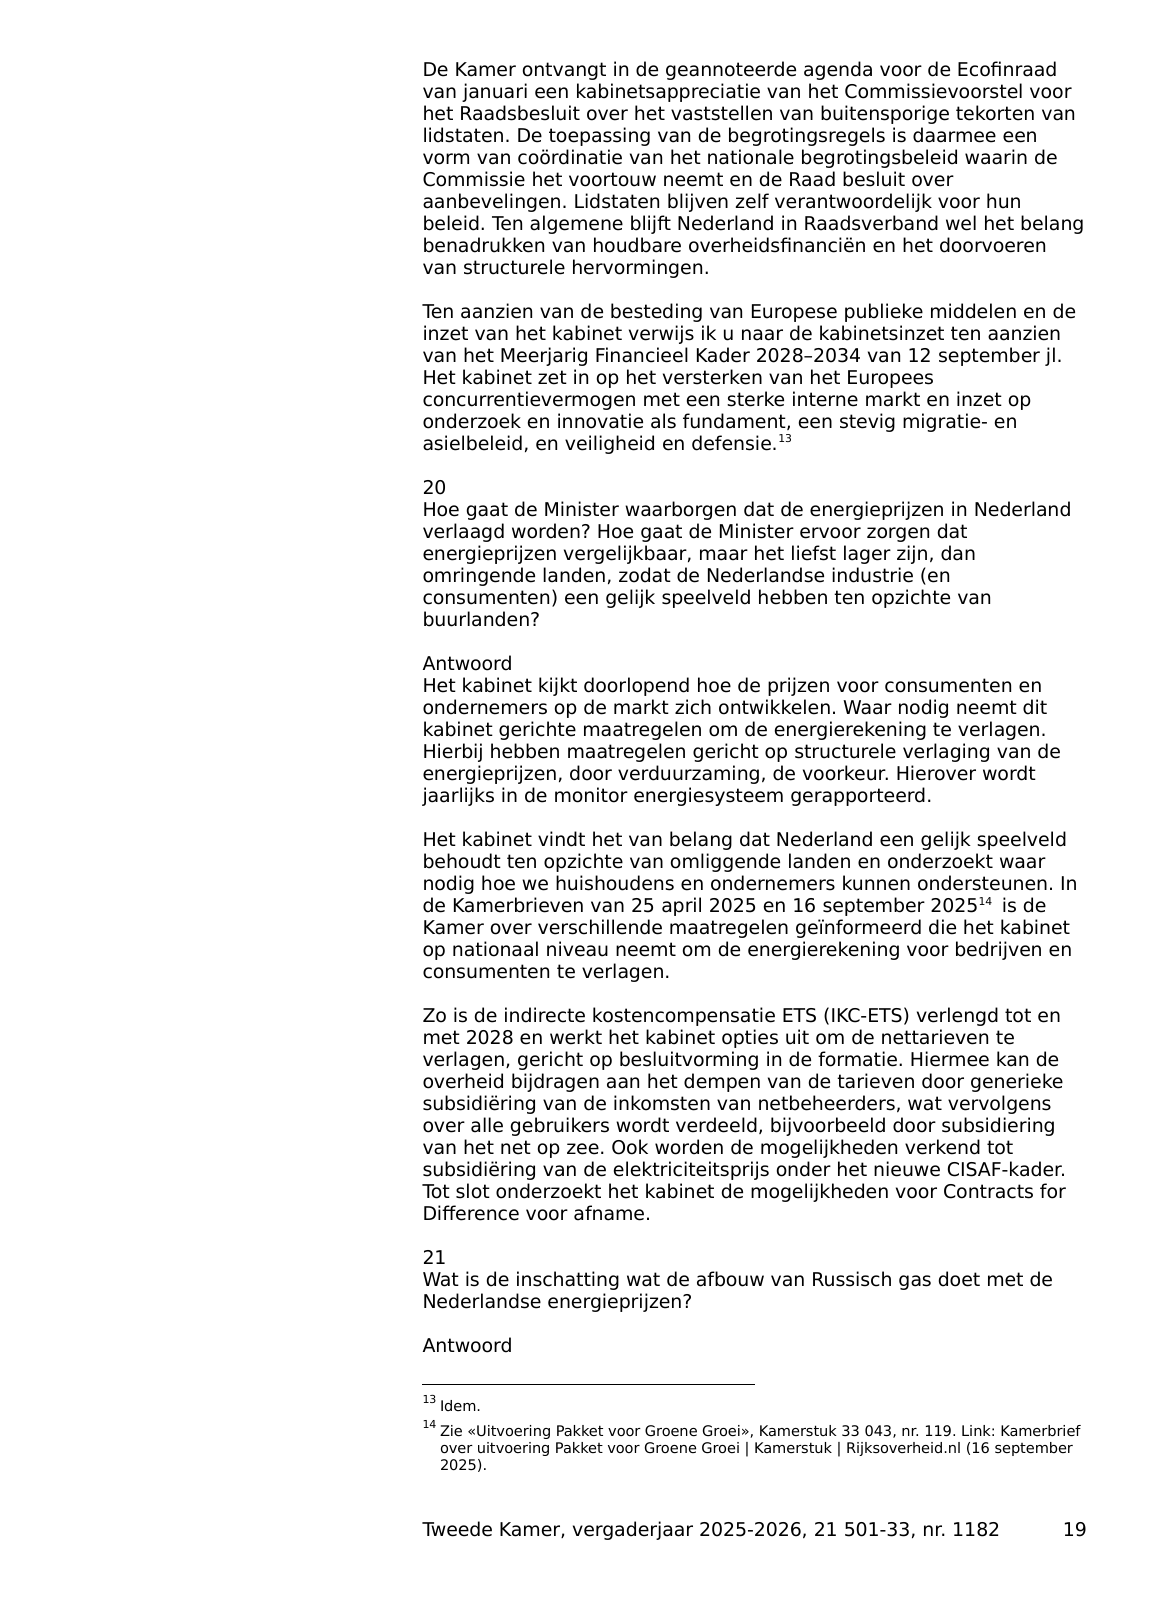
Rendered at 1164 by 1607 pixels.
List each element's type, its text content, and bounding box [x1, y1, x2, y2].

text Wat is de inschatting wat de afbouw van Russisch gas doet met de Nederlandse energieprijzen? [422, 1269, 1087, 1313]
text 21 [422, 1247, 1087, 1269]
text Het kabinet vindt het van belang dat Nederland een gelijk speelveld behoudt ten opzichte van omliggende landen en onderzoekt waar nodig hoe we huishoudens en ondernemers kunnen ondersteunen. In de Kamerbrieven van 25 april 2025 en 16 september 2025 is de Kamer over verschillende maatregelen geïnformeerd die het kabinet op nationaal niveau neemt om de energierekening voor bedrijven en consumenten te verlagen. [422, 829, 1087, 983]
text Antwoord [422, 1335, 1087, 1357]
text Antwoord [422, 653, 1087, 675]
text De Kamer ontvangt in de geannoteerde agenda voor de Ecofinraad van januari een kabinetsappreciatie van het Commissievoorstel voor het Raadsbesluit over het vaststellen van buitensporige tekorten van lidstaten. De toepassing van de begrotingsregels is daarmee een vorm van coördinatie van het nationale begrotingsbeleid waarin de Commissie het voortouw neemt en de Raad besluit over aanbevelingen. Lidstaten blijven zelf verantwoordelijk voor hun beleid. Ten algemene blijft Nederland in Raadsverband wel het belang benadrukken van houdbare overheidsfinanciën en het doorvoeren van structurele hervormingen. [422, 59, 1087, 279]
text Ten aanzien van de besteding van Europese publieke middelen en de inzet van het kabinet verwijs ik u naar de kabinetsinzet ten aanzien van het Meerjarig Financieel Kader 2028–2034 van 12 september jl. Het kabinet zet in op het versterken van het Europees concurrentievermogen met een sterke interne markt en inzet op onderzoek en innovatie als fundament, een stevig migratie- en asielbeleid, en veiligheid en defensie. [422, 301, 1087, 455]
text Zo is de indirecte kostencompensatie ETS (IKC-ETS) verlengd tot en met 2028 en werkt het kabinet opties uit om de nettarieven te verlagen, gericht op besluitvorming in de formatie. Hiermee kan de overheid bijdragen aan het dempen van de tarieven door generieke subsidiëring van de inkomsten van netbeheerders, wat vervolgens over alle gebruikers wordt verdeeld, bijvoorbeeld door subsidiering van het net op zee. Ook worden de mogelijkheden verkend tot subsidiëring van de elektriciteitsprijs onder het nieuwe CISAF-kader. Tot slot onderzoekt het kabinet de mogelijkheden voor Contracts for Difference voor afname. [422, 1005, 1087, 1225]
text Het kabinet kijkt doorlopend hoe de prijzen voor consumenten en ondernemers op de markt zich ontwikkelen. Waar nodig neemt dit kabinet gerichte maatregelen om de energierekening te verlagen. Hierbij hebben maatregelen gericht op structurele verlaging van de energieprijzen, door verduurzaming, de voorkeur. Hierover wordt jaarlijks in de monitor energiesysteem gerapporteerd. [422, 675, 1087, 807]
text Hoe gaat de Minister waarborgen dat de energieprijzen in Nederland verlaagd worden? Hoe gaat de Minister ervoor zorgen dat energieprijzen vergelijkbaar, maar het liefst lager zijn, dan omringende landen, zodat de Nederlandse industrie (en consumenten) een gelijk speelveld hebben ten opzichte van buurlanden? [422, 499, 1087, 631]
text Idem. [422, 1393, 1087, 1416]
text Zie «Uitvoering Pakket voor Groene Groei», Kamerstuk 33 043, nr. 119. Link: Kamerbrief over uitvoering Pakket voor Groene Groei | Kamerstuk | Rijksoverheid.nl (16 september 2025). [422, 1418, 1087, 1474]
text 20 [422, 477, 1087, 499]
